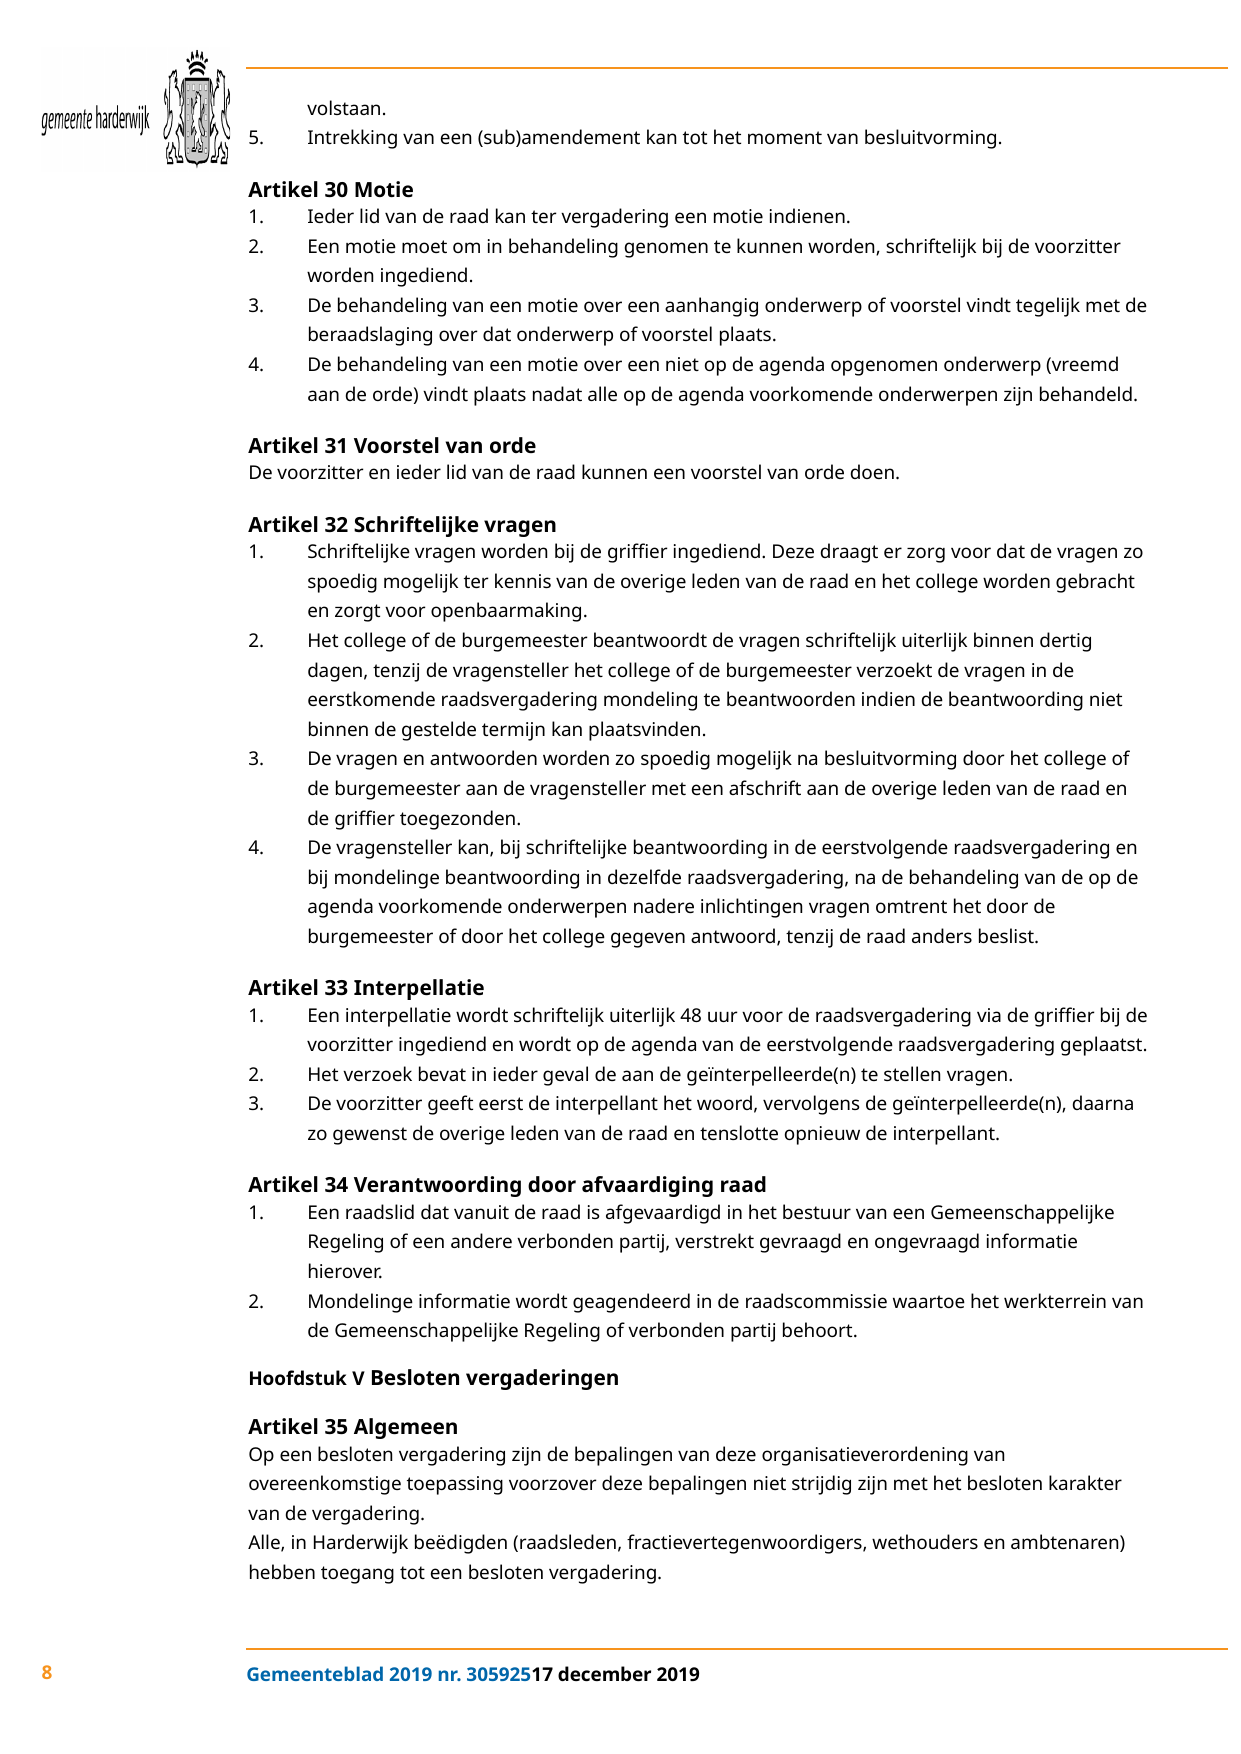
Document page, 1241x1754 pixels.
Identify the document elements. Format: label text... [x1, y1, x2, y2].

text Artikel 32 Schriftelijke vragen [248, 510, 1152, 538]
text Hoofdstuk V Besloten vergaderingen [248, 1363, 1152, 1391]
list De vragen en antwoorden worden zo spoedig mogelijk na besluitvorming door het college of de burgemeester aan de vragensteller met een afschrift aan de overige leden van de raad en de griffier toegezonden. [248, 746, 1152, 830]
text Artikel 31 Voorstel van orde [248, 431, 1152, 459]
list De behandeling van een motie over een niet op de agenda opgenomen onderwerp (vreemd aan de orde) vindt plaats nadat alle op de agenda voorkomende onderwerpen zijn behandeld. [248, 351, 1152, 406]
text Artikel 35 Algemeen [248, 1412, 1152, 1441]
list Het verzoek bevat in ieder geval de aan de geïnterpelleerde(n) te stellen vragen. [248, 1061, 1152, 1087]
text Op een besloten vergadering zijn de bepalingen van deze organisatieverordening van overeenkomstige toepassing voorzover deze bepalingen niet strijdig zijn met het besloten karakter van de vergadering. [248, 1441, 1152, 1526]
list Een interpellatie wordt schriftelijk uiterlijk 48 uur voor de raadsvergadering via de griffier bij de voorzitter ingediend en wordt op de agenda van de eerstvolgende raadsvergadering geplaatst. [248, 1002, 1152, 1057]
text Artikel 30 Motie [248, 175, 1152, 203]
picture [41, 47, 231, 172]
text De voorzitter en ieder lid van de raad kunnen een voorstel van orde doen. [248, 459, 1152, 485]
list De voorzitter geeft eerst de interpellant het woord, vervolgens de geïnterpelleerde(n), daarna zo gewenst de overige leden van de raad en tenslotte opnieuw de interpellant. [248, 1091, 1152, 1146]
list Het college of de burgemeester beantwoordt de vragen schriftelijk uiterlijk binnen dertig dagen, tenzij de vragensteller het college of de burgemeester verzoekt de vragen in de eerstkomende raadsvergadering mondeling te beantwoorden indien de beantwoording niet binnen de gestelde termijn kan plaatsvinden. [248, 627, 1152, 742]
list De vragensteller kan, bij schriftelijke beantwoording in de eerstvolgende raadsvergadering en bij mondelinge beantwoording in dezelfde raadsvergadering, na de behandeling van de op de agenda voorkomende onderwerpen nadere inlichtingen vragen omtrent het door de burgemeester of door het college gegeven antwoord, tenzij de raad anders beslist. [248, 834, 1152, 949]
list Intrekking van een (sub)amendement kan tot het moment van besluitvorming. [248, 124, 1152, 150]
list Mondelinge informatie wordt geagendeerd in de raadscommissie waartoe het werkterrein van de Gemeenschappelijke Regeling of verbonden partij behoort. [248, 1288, 1152, 1343]
list De behandeling van een motie over een aanhangig onderwerp of voorstel vindt tegelijk met de beraadslaging over dat onderwerp of voorstel plaats. [248, 292, 1152, 347]
text Artikel 33 Interpellatie [248, 973, 1152, 1002]
list Ieder lid van de raad kan ter vergadering een motie indienen. [248, 203, 1152, 229]
list Schriftelijke vragen worden bij de griffier ingediend. Deze draagt er zorg voor dat de vragen zo spoedig mogelijk ter kennis van de overige leden van de raad en het college worden gebracht en zorgt voor openbaarmaking. [248, 538, 1152, 623]
list volstaan. [248, 95, 1152, 121]
text Artikel 34 Verantwoording door afvaardiging raad [248, 1171, 1152, 1199]
list Een motie moet om in behandeling genomen te kunnen worden, schriftelijk bij de voorzitter worden ingediend. [248, 233, 1152, 288]
list Een raadslid dat vanuit de raad is afgevaardigd in het bestuur van een Gemeenschappelijke Regeling of een andere verbonden partij, verstrekt gevraagd en ongevraagd informatie hierover. [248, 1199, 1152, 1284]
text Alle, in Harderwijk beëdigden (raadsleden, fractievertegenwoordigers, wethouders en ambtenaren) hebben toegang tot een besloten vergadering. [248, 1529, 1152, 1585]
